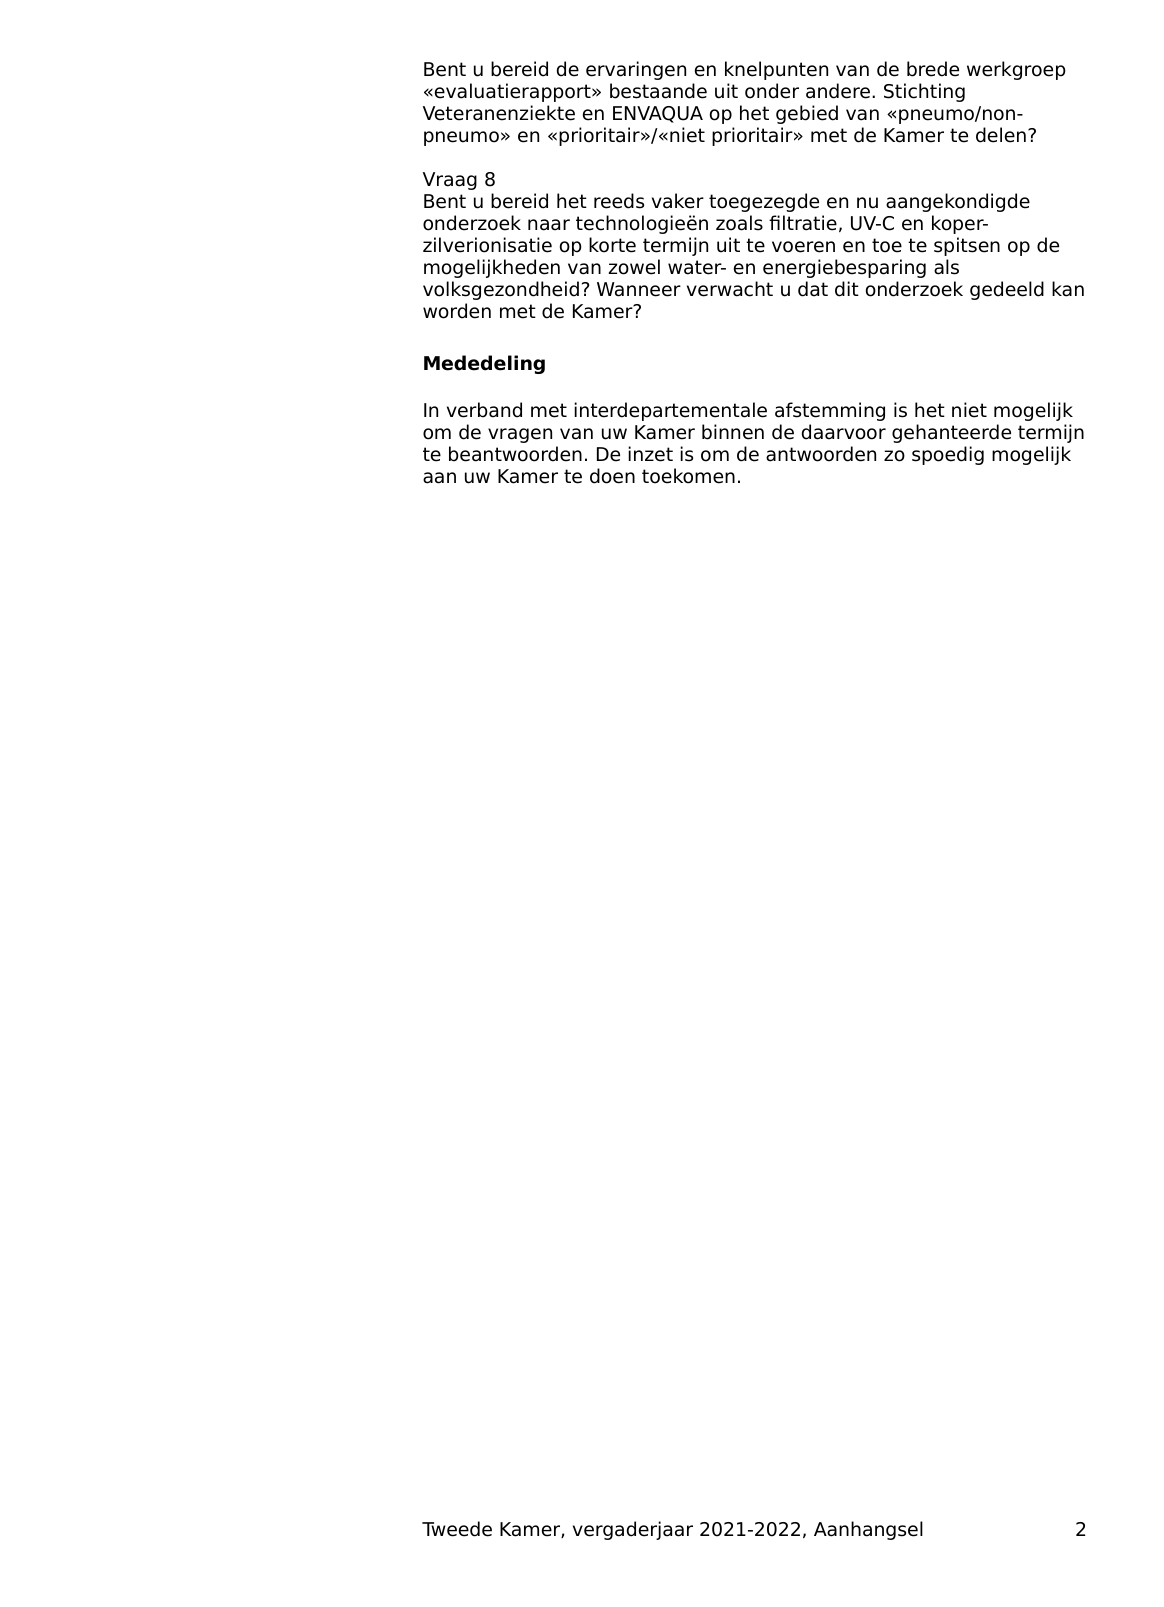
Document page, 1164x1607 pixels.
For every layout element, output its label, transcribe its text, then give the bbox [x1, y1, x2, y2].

subtitle Mededeling [422, 353, 1087, 375]
text In verband met interdepartementale afstemming is het niet mogelijk om de vragen van uw Kamer binnen de daarvoor gehanteerde termijn te beantwoorden. De inzet is om de antwoorden zo spoedig mogelijk aan uw Kamer te doen toekomen. [422, 400, 1087, 488]
text Vraag 8 [422, 169, 1087, 191]
text Bent u bereid het reeds vaker toegezegde en nu aangekondigde onderzoek naar technologieën zoals filtratie, UV-C en koper-zilverionisatie op korte termijn uit te voeren en toe te spitsen op de mogelijkheden van zowel water- en energiebesparing als volksgezondheid? Wanneer verwacht u dat dit onderzoek gedeeld kan worden met de Kamer? [422, 191, 1087, 323]
text Bent u bereid de ervaringen en knelpunten van de brede werkgroep «evaluatierapport» bestaande uit onder andere. Stichting Veteranenziekte en ENVAQUA op het gebied van «pneumo/non-pneumo» en «prioritair»/«niet prioritair» met de Kamer te delen? [422, 59, 1087, 147]
